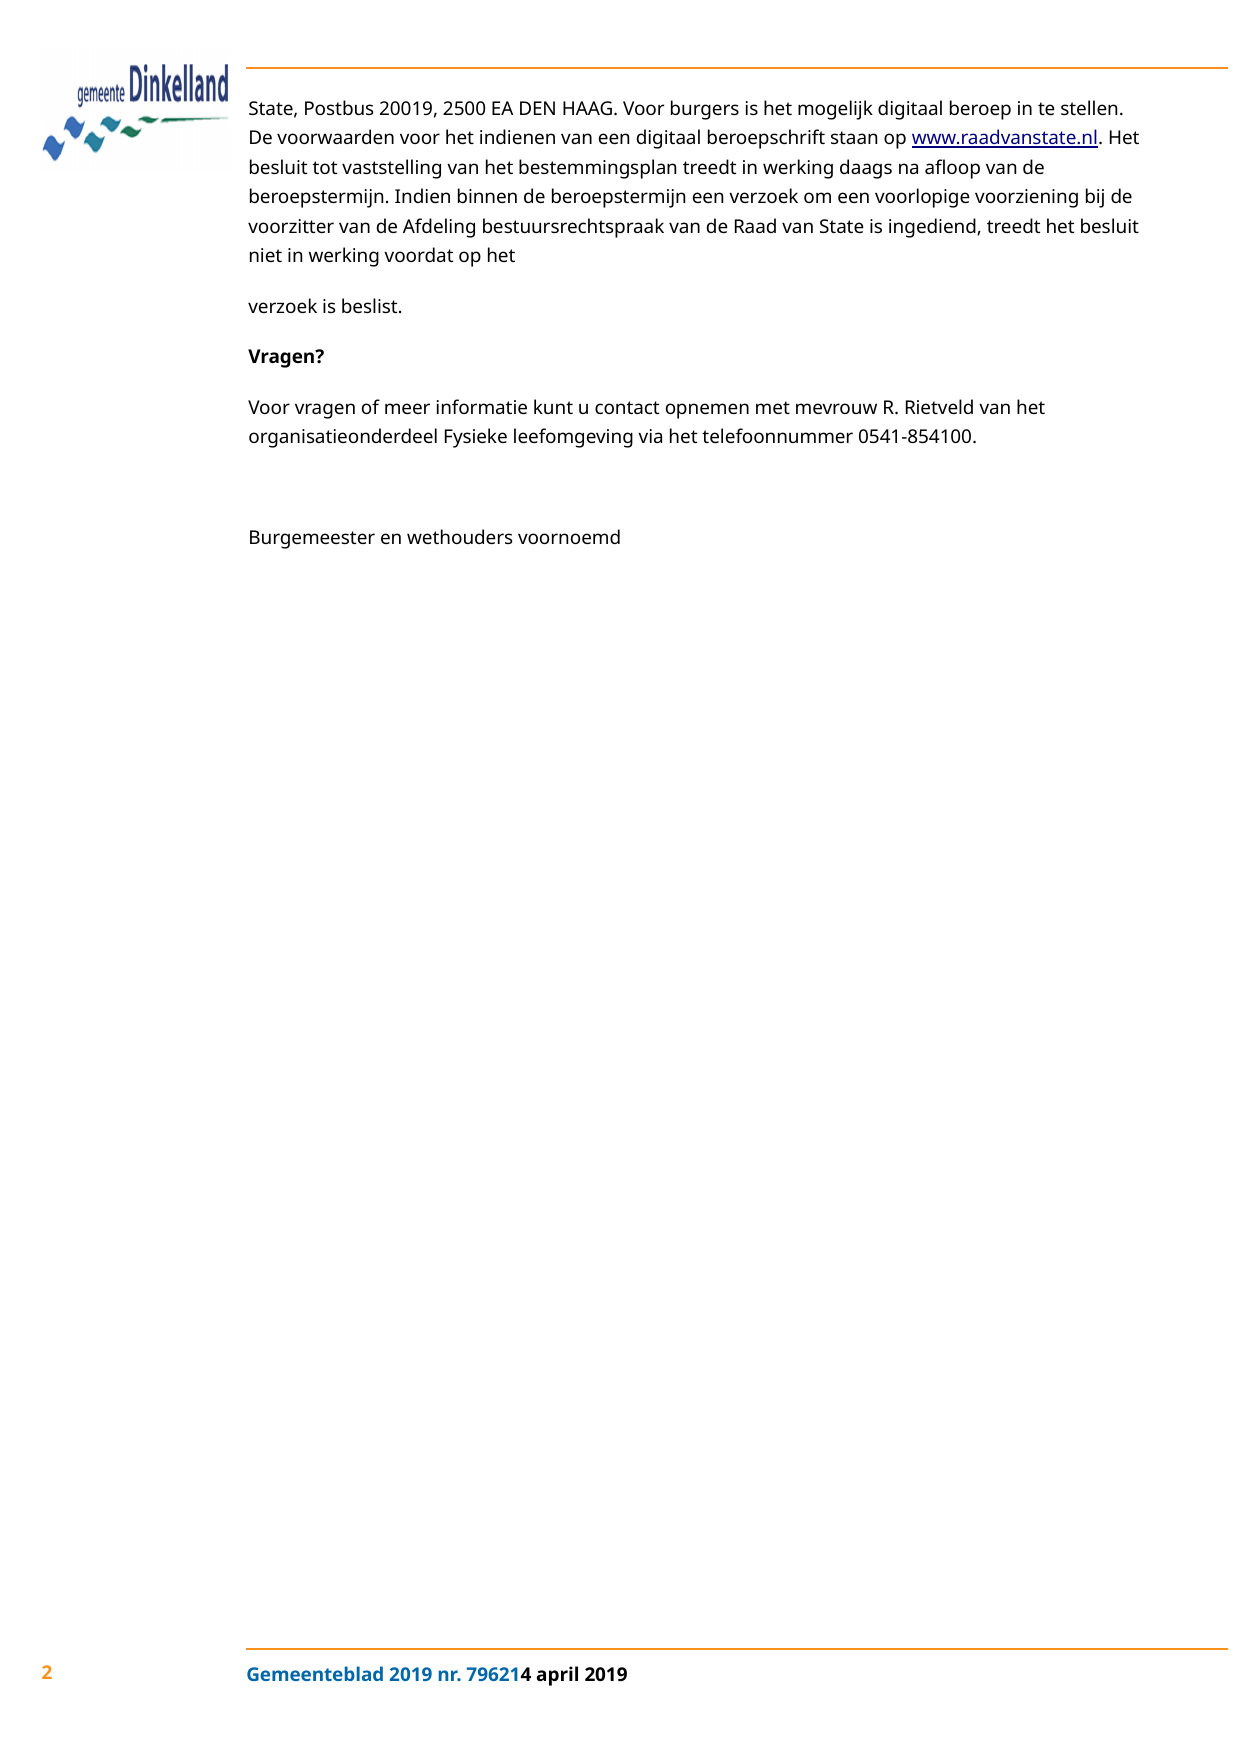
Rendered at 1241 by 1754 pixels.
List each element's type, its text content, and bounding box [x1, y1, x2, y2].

text Voor vragen of meer informatie kunt u contact opnemen met mevrouw R. Rietveld van het organisatieonderdeel Fysieke leefomgeving via het telefoonnummer 0541-854100. [248, 394, 1152, 449]
text Burgemeester en wethouders voornoemd [248, 524, 1152, 550]
text verzoek is beslist. [248, 293, 1152, 319]
picture [41, 47, 231, 172]
text Vragen? [248, 343, 1152, 369]
text State, Postbus 20019, 2500 EA DEN HAAG. Voor burgers is het mogelijk digitaal beroep in te stellen. De voorwaarden voor het indienen van een digitaal beroepschrift staan op www.raadvanstate.nl. Het besluit tot vaststelling van het bestemmingsplan treedt in werking daags na afloop van de beroepstermijn. Indien binnen de beroepstermijn een verzoek om een voorlopige voorziening bij de voorzitter van de Afdeling bestuursrechtspraak van de Raad van State is ingediend, treedt het besluit niet in werking voordat op het [248, 95, 1152, 268]
